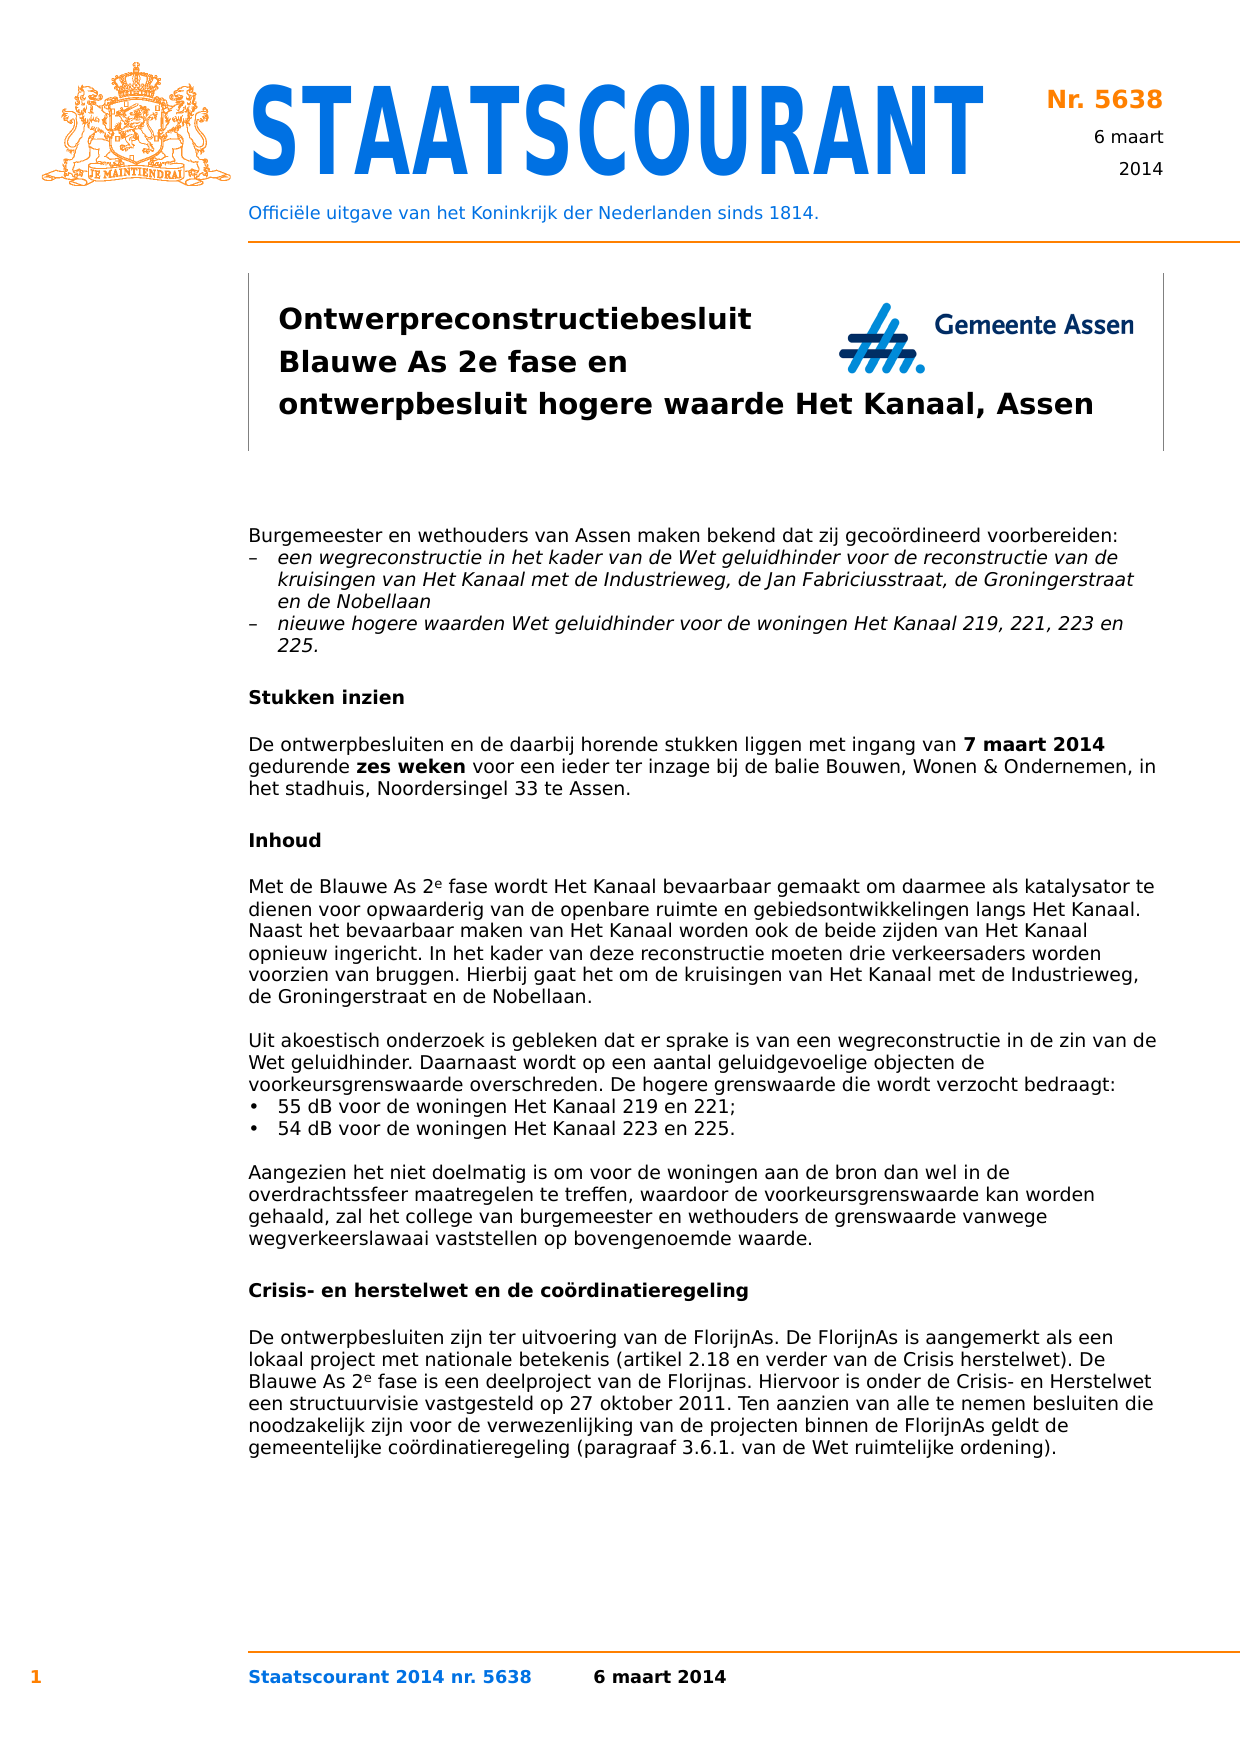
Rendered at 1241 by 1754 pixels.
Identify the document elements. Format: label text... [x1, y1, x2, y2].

text – een wegreconstructie in het kader van de Wet geluidhinder voor de reconstructie van de kruisingen van Het Kanaal met de Industrieweg, de Jan Fabriciusstraat, de Groningerstraat en de Nobellaan [248, 547, 1163, 613]
subtitle Inhoud [248, 829, 1163, 851]
subtitle Stukken inzien [248, 687, 1163, 708]
picture [41, 62, 231, 186]
subtitle Crisis- en herstelwet en de coördinatieregeling [248, 1280, 1163, 1302]
text De ontwerpbesluiten zijn ter uitvoering van de FlorijnAs. De FlorijnAs is aangemerkt als een lokaal project met nationale betekenis (artikel 2.18 en verder van de Crisis herstelwet). De Blauwe As 2e fase is een deelproject van de Florijnas. Hiervoor is onder de Crisis- en Herstelwet een structuurvisie vastgesteld op 27 oktober 2011. Ten aanzien van alle te nemen besluiten die noodzakelijk zijn voor de verwezenlijking van de projecten binnen de FlorijnAs geldt de gemeentelijke coördinatieregeling (paragraaf 3.6.1. van de Wet ruimtelijke ordening). [248, 1327, 1163, 1459]
text • 54 dB voor de woningen Het Kanaal 223 en 225. [248, 1118, 1163, 1140]
picture [838, 302, 1134, 374]
table_header [25, 62, 248, 241]
text – nieuwe hogere waarden Wet geluidhinder voor de woningen Het Kanaal 219, 221, 223 en 225. [248, 613, 1163, 657]
text De ontwerpbesluiten en de daarbij horende stukken liggen met ingang van 7 maart 2014 gedurende zes weken voor een ieder ter inzage bij de balie Bouwen, Wonen & Ondernemen, in het stadhuis, Noordersingel 33 te Assen. [248, 733, 1163, 799]
text Met de Blauwe As 2e fase wordt Het Kanaal bevaarbaar gemaakt om daarmee als katalysator te dienen voor opwaarderig van de openbare ruimte en gebiedsontwikkelingen langs Het Kanaal. Naast het bevaarbaar maken van Het Kanaal worden ook de beide zijden van Het Kanaal opnieuw ingericht. In het kader van deze reconstructie moeten drie verkeersaders worden voorzien van bruggen. Hierbij gaat het om de kruisingen van Het Kanaal met de Industrieweg, de Groningerstraat en de Nobellaan. [248, 876, 1163, 1008]
table_cell Officiële uitgave van het Koninkrijk der Nederlanden sinds 1814. [248, 203, 1240, 241]
table_cell 6 maart [998, 121, 1240, 153]
table_cell 2014 [998, 153, 1240, 203]
text Uit akoestisch onderzoek is gebleken dat er sprake is van een wegreconstructie in de zin van de Wet geluidhinder. Daarnaast wordt op een aantal geluidgevoelige objecten de voorkeursgrenswaarde overschreden. De hogere grenswaarde die wordt verzocht bedraagt: [248, 1030, 1163, 1096]
text Aangezien het niet doelmatig is om voor de woningen aan de bron dan wel in de overdrachtssfeer maatregelen te treffen, waardoor de voorkeursgrenswaarde kan worden gehaald, zal het college van burgemeester en wethouders de grenswaarde vanwege wegverkeerslawaai vaststellen op bovengenoemde waarde. [248, 1162, 1163, 1250]
table_header STAATSCOURANT [248, 62, 998, 203]
text • 55 dB voor de woningen Het Kanaal 219 en 221; [248, 1096, 1163, 1118]
table_header Nr. 5638 [998, 62, 1240, 121]
text Burgemeester en wethouders van Assen maken bekend dat zij gecoördineerd voorbereiden: [248, 525, 1163, 547]
subtitle Ontwerpreconstructiebesluit Blauwe As 2e fase en ontwerpbesluit hogere waarde Het Kanaal, Assen [249, 273, 1163, 451]
